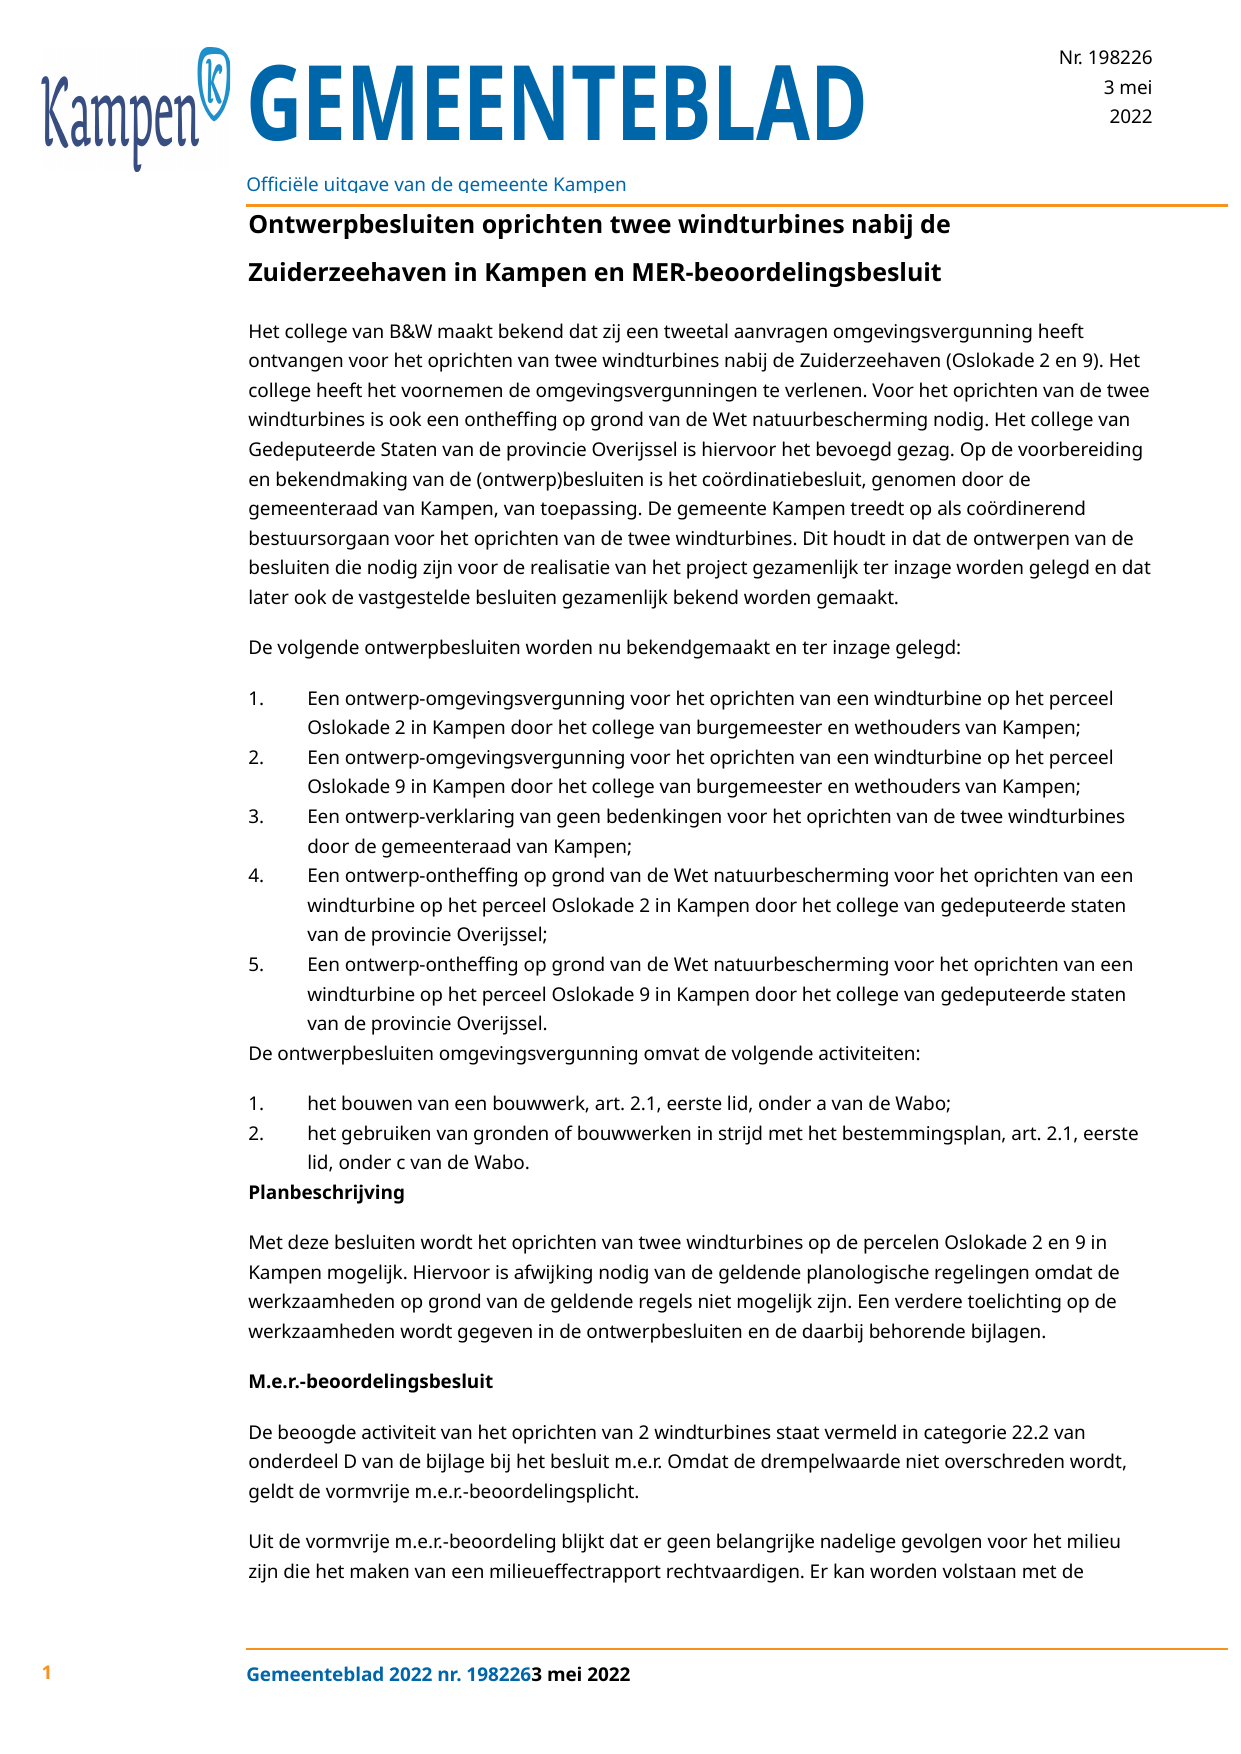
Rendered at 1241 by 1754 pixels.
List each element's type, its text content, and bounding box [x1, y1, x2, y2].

text Ontwerpbesluiten oprichten twee windturbines nabij de Zuiderzeehaven in Kampen en MER-beoordelingsbesluit [248, 207, 1152, 288]
text De volgende ontwerpbesluiten worden nu bekendgemaakt en ter inzage gelegd: [248, 634, 1152, 660]
text Met deze besluiten wordt het oprichten van twee windturbines op de percelen Oslokade 2 en 9 in Kampen mogelijk. Hiervoor is afwijking nodig van de geldende planologische regelingen omdat de werkzaamheden op grond van de geldende regels niet mogelijk zijn. Een verdere toelichting op de werkzaamheden wordt gegeven in de ontwerpbesluiten en de daarbij behorende bijlagen. [248, 1229, 1152, 1344]
text Het college van B&W maakt bekend dat zij een tweetal aanvragen omgevingsvergunning heeft ontvangen voor het oprichten van twee windturbines nabij de Zuiderzeehaven (Oslokade 2 en 9). Het college heeft het voornemen de omgevingsvergunningen te verlenen. Voor het oprichten van de twee windturbines is ook een ontheffing op grond van de Wet natuurbescherming nodig. Het college van Gedeputeerde Staten van de provincie Overijssel is hiervoor het bevoegd gezag. Op de voorbereiding en bekendmaking van de (ontwerp)besluiten is het coördinatiebesluit, genomen door de gemeenteraad van Kampen, van toepassing. De gemeente Kampen treedt op als coördinerend bestuursorgaan voor het oprichten van de twee windturbines. Dit houdt in dat de ontwerpen van de besluiten die nodig zijn voor de realisatie van het project gezamenlijk ter inzage worden gelegd en dat later ook de vastgestelde besluiten gezamenlijk bekend worden gemaakt. [248, 318, 1152, 610]
text De ontwerpbesluiten omgevingsvergunning omvat de volgende activiteiten: [248, 1040, 1152, 1066]
list Een ontwerp-omgevingsvergunning voor het oprichten van een windturbine op het perceel Oslokade 2 in Kampen door het college van burgemeester en wethouders van Kampen; [248, 685, 1152, 740]
list het bouwen van een bouwwerk, art. 2.1, eerste lid, onder a van de Wabo; [248, 1090, 1152, 1116]
list het gebruiken van gronden of bouwwerken in strijd met het bestemmingsplan, art. 2.1, eerste lid, onder c van de Wabo. [248, 1120, 1152, 1175]
text M.e.r.-beoordelingsbesluit [248, 1369, 1152, 1394]
picture [41, 47, 231, 172]
list Een ontwerp-omgevingsvergunning voor het oprichten van een windturbine op het perceel Oslokade 9 in Kampen door het college van burgemeester en wethouders van Kampen; [248, 744, 1152, 799]
list Een ontwerp-ontheffing op grond van de Wet natuurbescherming voor het oprichten van een windturbine op het perceel Oslokade 9 in Kampen door het college van gedeputeerde staten van de provincie Overijssel. [248, 951, 1152, 1036]
text Planbeschrijving [248, 1179, 1152, 1205]
text Uit de vormvrije m.e.r.-beoordeling blijkt dat er geen belangrijke nadelige gevolgen voor het milieu zijn die het maken van een milieueffectrapport rechtvaardigen. Er kan worden volstaan met de [248, 1529, 1152, 1584]
text De beoogde activiteit van het oprichten van 2 windturbines staat vermeld in categorie 22.2 van onderdeel D van de bijlage bij het besluit m.e.r. Omdat de drempelwaarde niet overschreden wordt, geldt de vormvrije m.e.r.-beoordelingsplicht. [248, 1419, 1152, 1504]
list Een ontwerp-ontheffing op grond van de Wet natuurbescherming voor het oprichten van een windturbine op het perceel Oslokade 2 in Kampen door het college van gedeputeerde staten van de provincie Overijssel; [248, 862, 1152, 947]
list Een ontwerp-verklaring van geen bedenkingen voor het oprichten van de twee windturbines door de gemeenteraad van Kampen; [248, 803, 1152, 859]
